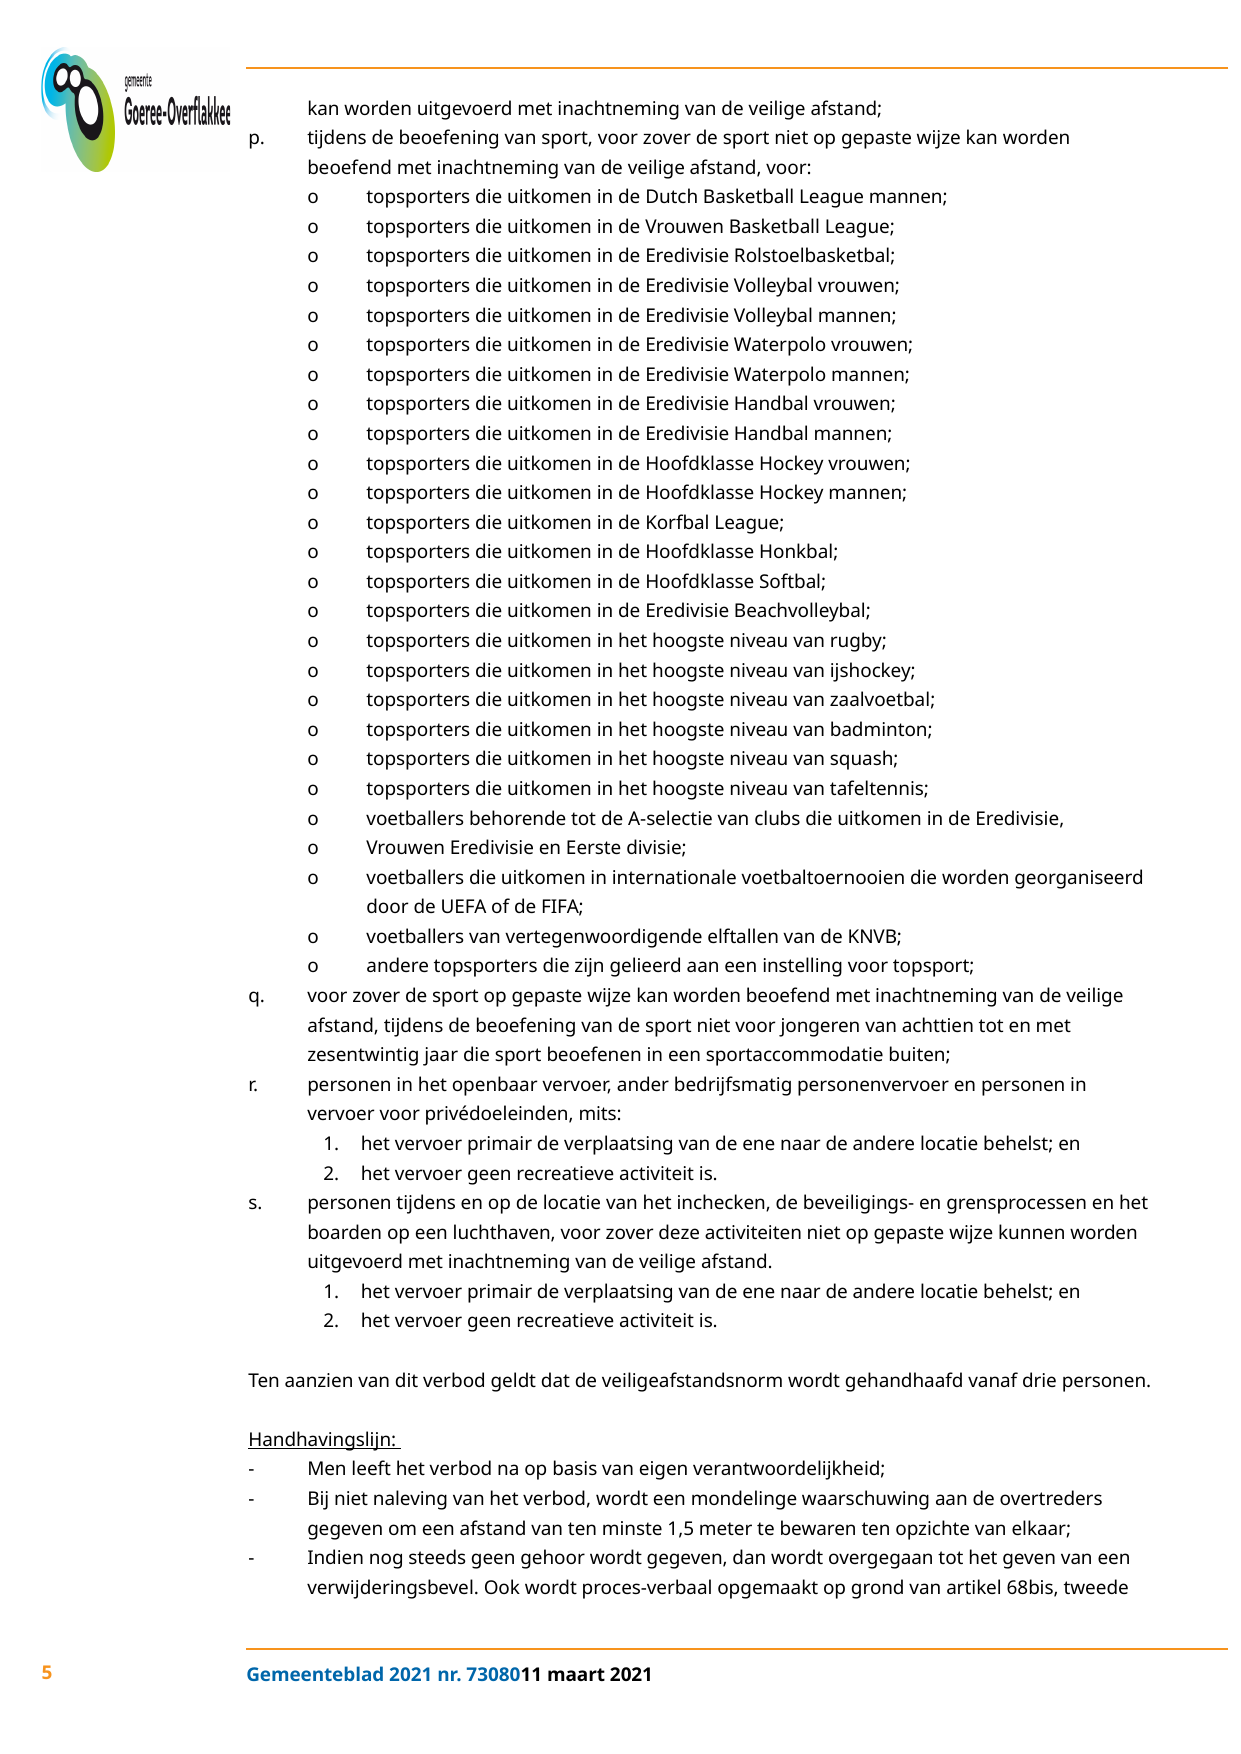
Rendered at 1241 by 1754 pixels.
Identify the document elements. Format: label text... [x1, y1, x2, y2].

list topsporters die uitkomen in de Eredivisie Waterpolo mannen; [307, 361, 1152, 387]
list kan worden uitgevoerd met inachtneming van de veilige afstand; [248, 95, 1152, 121]
list voetballers behorende tot de A-selectie van clubs die uitkomen in de Eredivisie, [307, 805, 1152, 831]
list topsporters die uitkomen in de Eredivisie Beachvolleybal; [307, 598, 1152, 623]
list topsporters die uitkomen in de Hoofdklasse Softbal; [307, 568, 1152, 594]
list Vrouwen Eredivisie en Eerste divisie; [307, 834, 1152, 860]
list Bij niet naleving van het verbod, wordt een mondelinge waarschuwing aan de overtreders gegeven om een afstand van ten minste 1,5 meter te bewaren ten opzichte van elkaar; [248, 1485, 1152, 1541]
list voetballers van vertegenwoordigende elftallen van de KNVB; [307, 923, 1152, 949]
list topsporters die uitkomen in de Dutch Basketball League mannen; [307, 183, 1152, 209]
list topsporters die uitkomen in het hoogste niveau van squash; [307, 746, 1152, 771]
list Indien nog steeds geen gehoor wordt gegeven, dan wordt overgegaan tot het geven van een verwijderingsbevel. Ook wordt proces-verbaal opgemaakt op grond van artikel 68bis, tweede [248, 1544, 1152, 1600]
list topsporters die uitkomen in het hoogste niveau van tafeltennis; [307, 775, 1152, 801]
list personen in het openbaar vervoer, ander bedrijfsmatig personenvervoer en personen in vervoer voor privédoeleinden, mits: [248, 1071, 1152, 1126]
list topsporters die uitkomen in de Eredivisie Handbal mannen; [307, 420, 1152, 446]
list het vervoer geen recreatieve activiteit is. [323, 1308, 1152, 1333]
list topsporters die uitkomen in de Eredivisie Handbal vrouwen; [307, 391, 1152, 416]
list andere topsporters die zijn gelieerd aan een instelling voor topsport; [307, 953, 1152, 978]
text Ten aanzien van dit verbod geldt dat de veiligeafstandsnorm wordt gehandhaafd vanaf drie personen. [248, 1367, 1152, 1393]
list topsporters die uitkomen in de Hoofdklasse Hockey mannen; [307, 479, 1152, 505]
list het vervoer geen recreatieve activiteit is. [323, 1160, 1152, 1186]
list Men leeft het verbod na op basis van eigen verantwoordelijkheid; [248, 1456, 1152, 1481]
list voor zover de sport op gepaste wijze kan worden beoefend met inachtneming van de veilige afstand, tijdens de beoefening van de sport niet voor jongeren van achttien tot en met zesentwintig jaar die sport beoefenen in een sportaccommodatie buiten; [248, 982, 1152, 1067]
list topsporters die uitkomen in het hoogste niveau van badminton; [307, 716, 1152, 742]
list topsporters die uitkomen in de Korfbal League; [307, 509, 1152, 535]
list topsporters die uitkomen in de Hoofdklasse Hockey vrouwen; [307, 450, 1152, 476]
text Handhavingslijn: [248, 1426, 1152, 1452]
list topsporters die uitkomen in de Hoofdklasse Honkbal; [307, 538, 1152, 564]
list topsporters die uitkomen in het hoogste niveau van rugby; [307, 627, 1152, 653]
list het vervoer primair de verplaatsing van de ene naar de andere locatie behelst; en [323, 1130, 1152, 1156]
list voetballers die uitkomen in internationale voetbaltoernooien die worden georganiseerd door de UEFA of de FIFA; [307, 864, 1152, 919]
list topsporters die uitkomen in het hoogste niveau van ijshockey; [307, 657, 1152, 683]
list personen tijdens en op de locatie van het inchecken, de beveiligings- en grensprocessen en het boarden op een luchthaven, voor zover deze activiteiten niet op gepaste wijze kunnen worden uitgevoerd met inachtneming van de veilige afstand. [248, 1189, 1152, 1274]
list topsporters die uitkomen in de Eredivisie Rolstoelbasketbal; [307, 243, 1152, 268]
list het vervoer primair de verplaatsing van de ene naar de andere locatie behelst; en [323, 1278, 1152, 1304]
list topsporters die uitkomen in de Eredivisie Volleybal mannen; [307, 302, 1152, 328]
picture [41, 47, 231, 172]
list tijdens de beoefening van sport, voor zover de sport niet op gepaste wijze kan worden beoefend met inachtneming van de veilige afstand, voor: [248, 124, 1152, 180]
list topsporters die uitkomen in de Vrouwen Basketball League; [307, 213, 1152, 239]
list topsporters die uitkomen in de Eredivisie Volleybal vrouwen; [307, 272, 1152, 298]
list topsporters die uitkomen in de Eredivisie Waterpolo vrouwen; [307, 331, 1152, 357]
list topsporters die uitkomen in het hoogste niveau van zaalvoetbal; [307, 686, 1152, 712]
